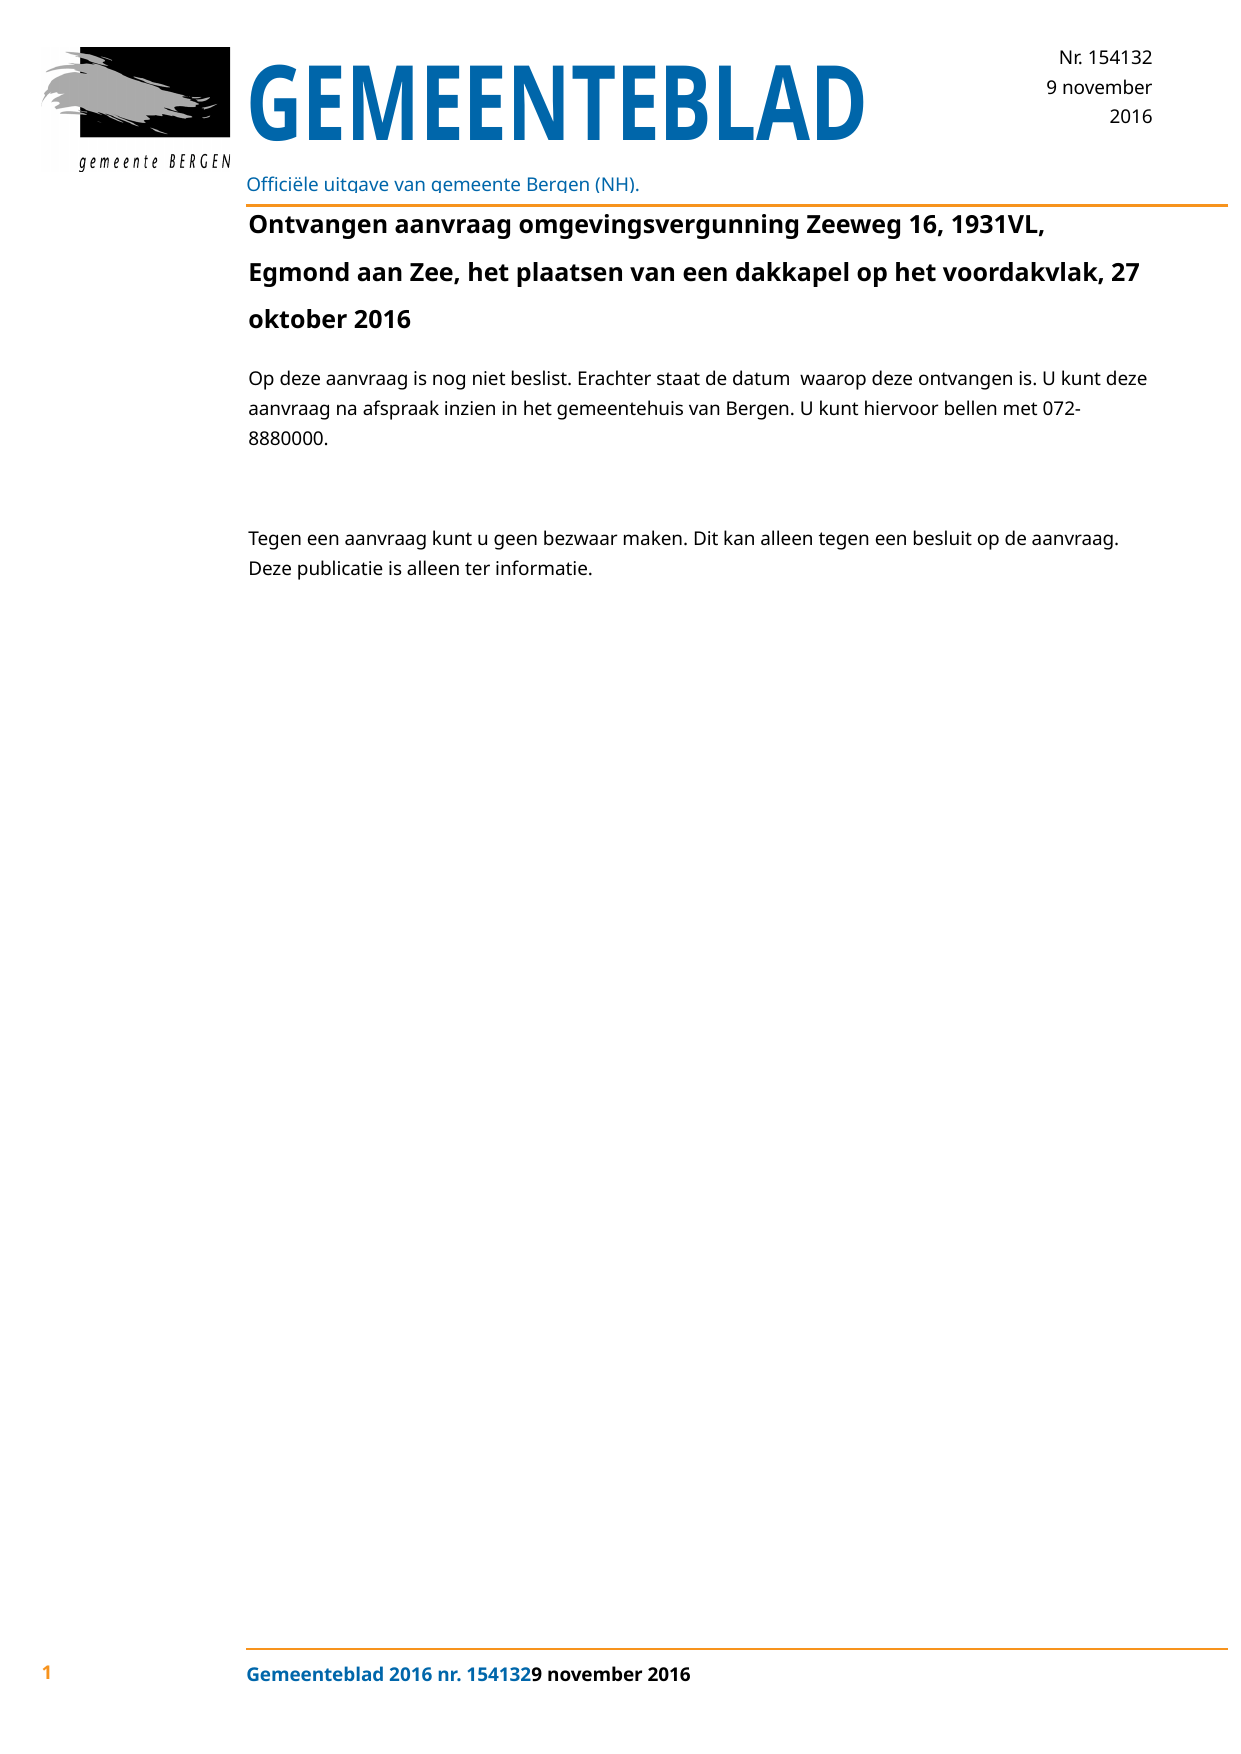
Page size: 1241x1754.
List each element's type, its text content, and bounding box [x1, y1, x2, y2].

text Tegen een aanvraag kunt u geen bezwaar maken. Dit kan alleen tegen een besluit op de aanvraag. Deze publicatie is alleen ter informatie. [248, 526, 1152, 581]
text Ontvangen aanvraag omgevingsvergunning Zeeweg 16, 1931VL, Egmond aan Zee, het plaatsen van een dakkapel op het voordakvlak, 27 oktober 2016 [248, 207, 1152, 336]
text Op deze aanvraag is nog niet beslist. Erachter staat de datum waarop deze ontvangen is. U kunt deze aanvraag na afspraak inzien in het gemeentehuis van Bergen. U kunt hiervoor bellen met 072-8880000. [248, 366, 1152, 450]
picture [41, 47, 231, 172]
